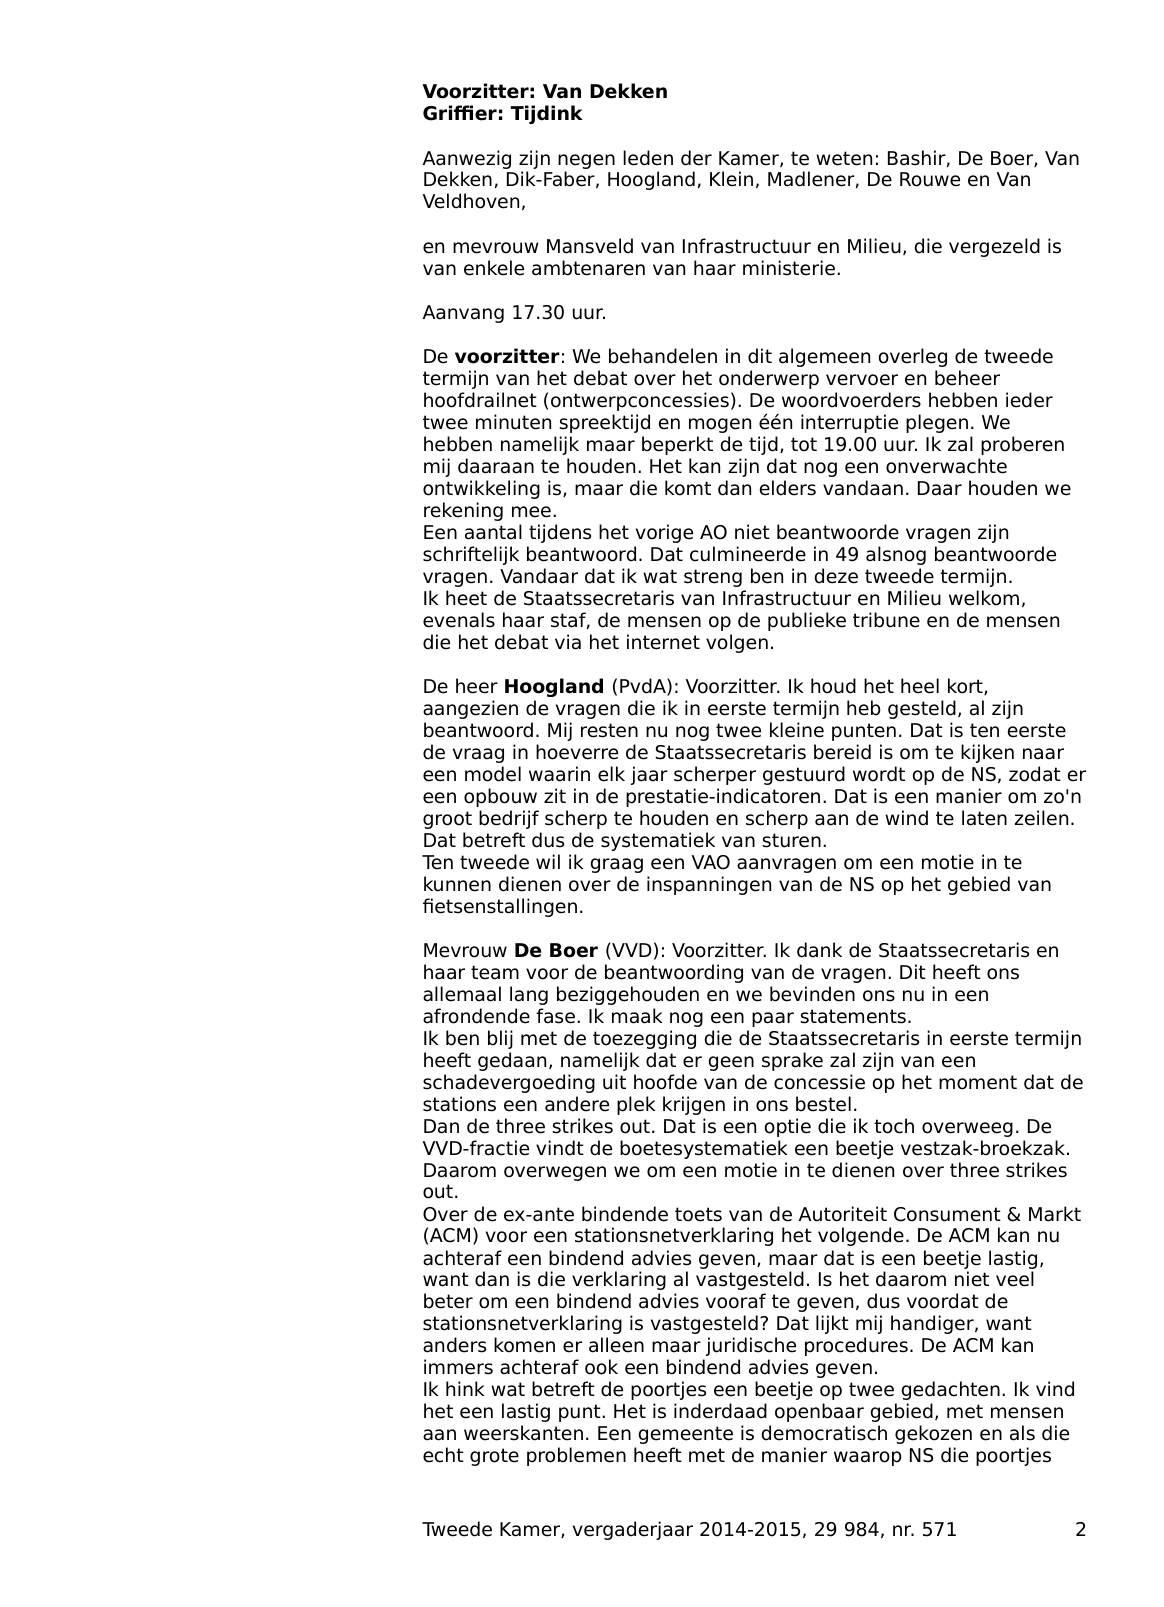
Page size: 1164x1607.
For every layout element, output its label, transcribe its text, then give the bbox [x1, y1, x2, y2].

text Mevrouw De Boer (VVD): Voorzitter. Ik dank de Staatssecretaris en haar team voor de beantwoording van de vragen. Dit heeft ons allemaal lang beziggehouden en we bevinden ons nu in een afrondende fase. Ik maak nog een paar statements. [422, 940, 1087, 1028]
text Voorzitter: Van Dekken [422, 81, 1087, 103]
text Dan de three strikes out. Dat is een optie die ik toch overweeg. De VVD-fractie vindt de boetesystematiek een beetje vestzak-broekzak. Daarom overwegen we om een motie in te dienen over three strikes out. [422, 1116, 1087, 1203]
text De voorzitter: We behandelen in dit algemeen overleg de tweede termijn van het debat over het onderwerp vervoer en beheer hoofdrailnet (ontwerpconcessies). De woordvoerders hebben ieder twee minuten spreektijd en mogen één interruptie plegen. We hebben namelijk maar beperkt de tijd, tot 19.00 uur. Ik zal proberen mij daaraan te houden. Het kan zijn dat nog een onverwachte ontwikkeling is, maar die komt dan elders vandaan. Daar houden we rekening mee. [422, 346, 1087, 522]
text Aanwezig zijn negen leden der Kamer, te weten: Bashir, De Boer, Van Dekken, Dik-Faber, Hoogland, Klein, Madlener, De Rouwe en Van Veldhoven, [422, 147, 1087, 213]
text Ik heet de Staatssecretaris van Infrastructuur en Milieu welkom, evenals haar staf, de mensen op de publieke tribune en de mensen die het debat via het internet volgen. [422, 588, 1087, 653]
text Aanvang 17.30 uur. [422, 302, 1087, 324]
text Over de ex-ante bindende toets van de Autoriteit Consument & Markt (ACM) voor een stationsnetverklaring het volgende. De ACM kan nu achteraf een bindend advies geven, maar dat is een beetje lastig, want dan is die verklaring al vastgesteld. Is het daarom niet veel beter om een bindend advies vooraf te geven, dus voordat de stationsnetverklaring is vastgesteld? Dat lijkt mij handiger, want anders komen er alleen maar juridische procedures. De ACM kan immers achteraf ook een bindend advies geven. [422, 1203, 1087, 1379]
text Griffier: Tijdink [422, 103, 1087, 125]
text Ik ben blij met de toezegging die de Staatssecretaris in eerste termijn heeft gedaan, namelijk dat er geen sprake zal zijn van een schadevergoeding uit hoofde van de concessie op het moment dat de stations een andere plek krijgen in ons bestel. [422, 1028, 1087, 1116]
text Een aantal tijdens het vorige AO niet beantwoorde vragen zijn schriftelijk beantwoord. Dat culmineerde in 49 alsnog beantwoorde vragen. Vandaar dat ik wat streng ben in deze tweede termijn. [422, 522, 1087, 588]
text Ik hink wat betreft de poortjes een beetje op twee gedachten. Ik vind het een lastig punt. Het is inderdaad openbaar gebied, met mensen aan weerskanten. Een gemeente is democratisch gekozen en als die echt grote problemen heeft met de manier waarop NS die poortjes [422, 1379, 1087, 1467]
text en mevrouw Mansveld van Infrastructuur en Milieu, die vergezeld is van enkele ambtenaren van haar ministerie. [422, 236, 1087, 279]
text Ten tweede wil ik graag een VAO aanvragen om een motie in te kunnen dienen over de inspanningen van de NS op het gebied van fietsenstallingen. [422, 852, 1087, 917]
text De heer Hoogland (PvdA): Voorzitter. Ik houd het heel kort, aangezien de vragen die ik in eerste termijn heb gesteld, al zijn beantwoord. Mij resten nu nog twee kleine punten. Dat is ten eerste de vraag in hoeverre de Staatssecretaris bereid is om te kijken naar een model waarin elk jaar scherper gestuurd wordt op de NS, zodat er een opbouw zit in de prestatie-indicatoren. Dat is een manier om zo'n groot bedrijf scherp te houden en scherp aan de wind te laten zeilen. Dat betreft dus de systematiek van sturen. [422, 676, 1087, 852]
